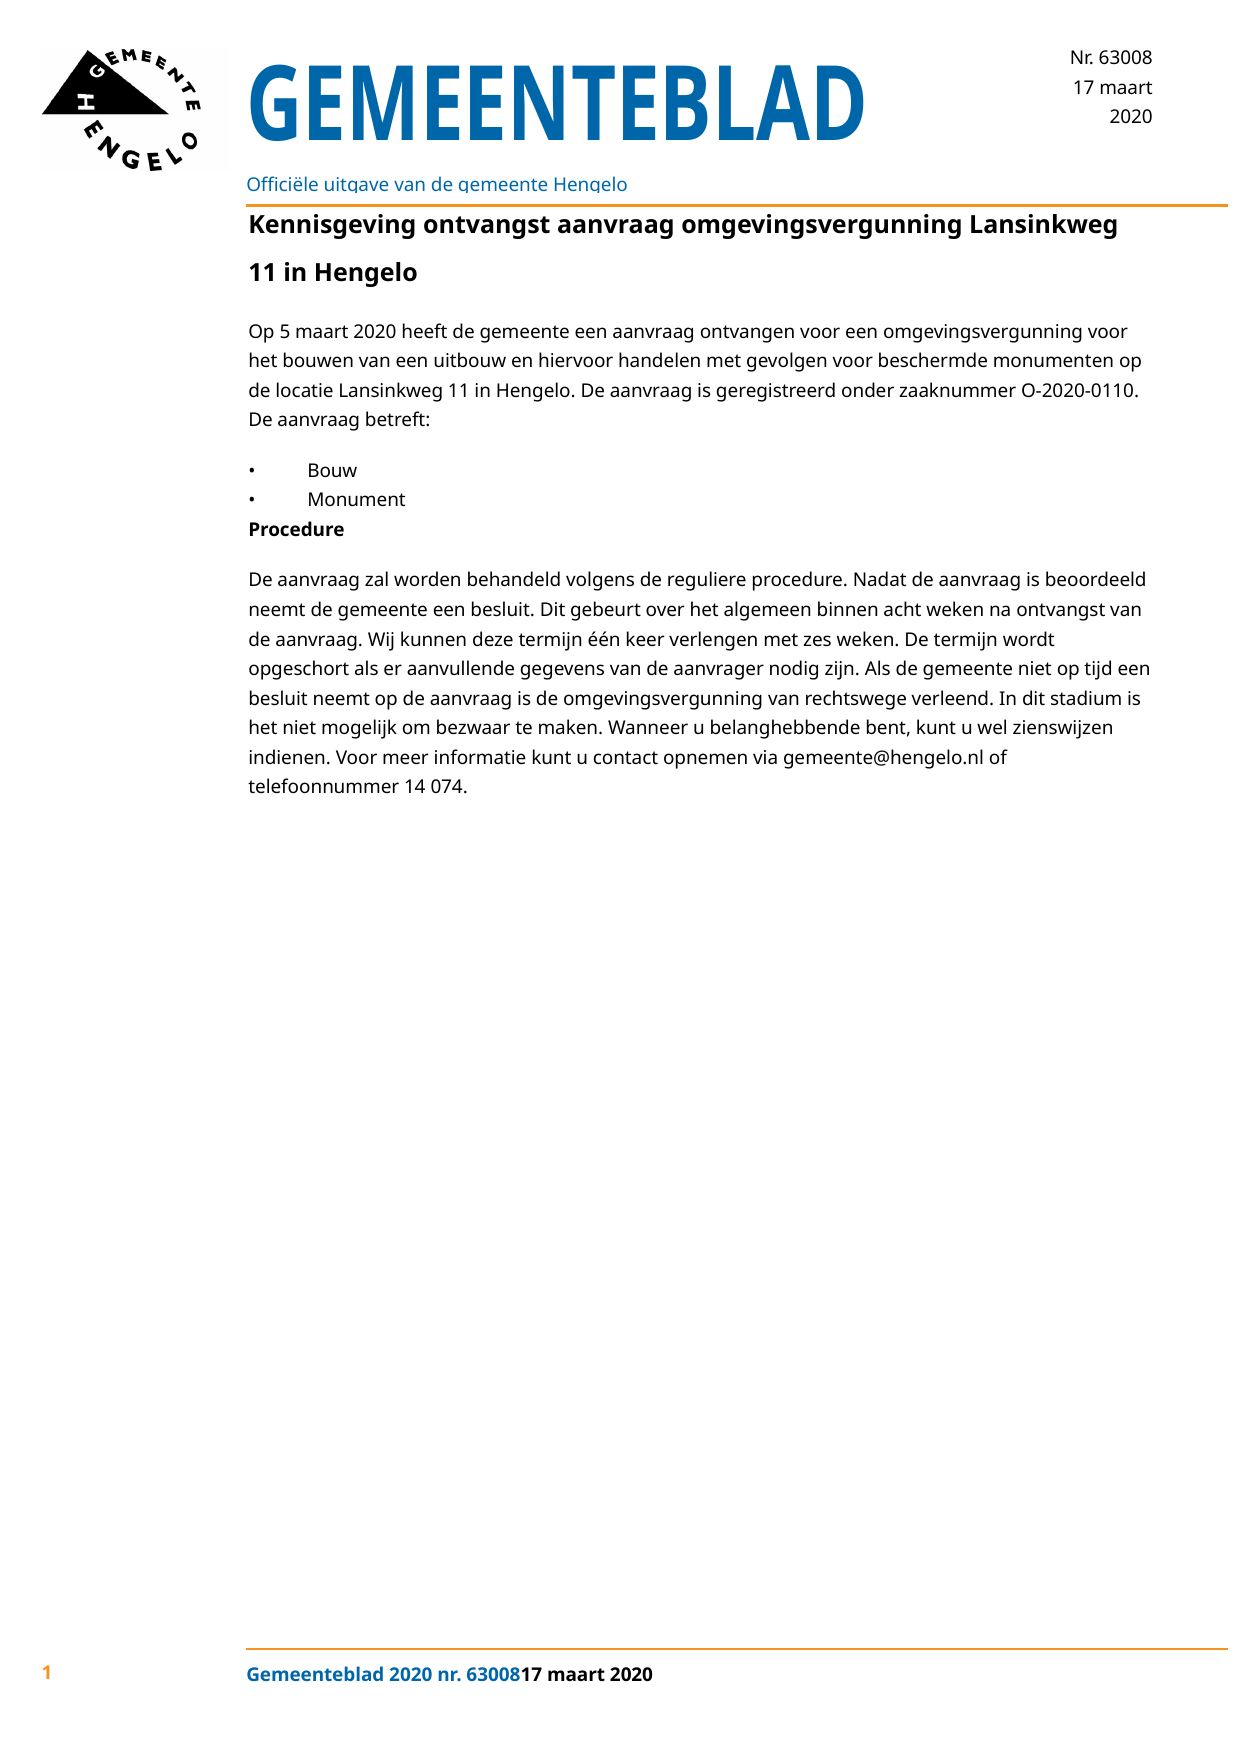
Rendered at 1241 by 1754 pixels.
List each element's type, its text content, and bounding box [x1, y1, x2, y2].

picture [41, 47, 231, 172]
text De aanvraag zal worden behandeld volgens de reguliere procedure. Nadat de aanvraag is beoordeeld neemt de gemeente een besluit. Dit gebeurt over het algemeen binnen acht weken na ontvangst van de aanvraag. Wij kunnen deze termijn één keer verlengen met zes weken. De termijn wordt opgeschort als er aanvullende gegevens van de aanvrager nodig zijn. Als de gemeente niet op tijd een besluit neemt op de aanvraag is de omgevingsvergunning van rechtswege verleend. In dit stadium is het niet mogelijk om bezwaar te maken. Wanneer u belanghebbende bent, kunt u wel zienswijzen indienen. Voor meer informatie kunt u contact opnemen via gemeente@hengelo.nl of telefoonnummer 14 074. [248, 567, 1152, 799]
list Monument [248, 487, 1152, 512]
text Procedure [248, 516, 1152, 542]
list Bouw [248, 457, 1152, 483]
text Kennisgeving ontvangst aanvraag omgevingsvergunning Lansinkweg 11 in Hengelo [248, 207, 1152, 288]
text Op 5 maart 2020 heeft de gemeente een aanvraag ontvangen voor een omgevingsvergunning voor het bouwen van een uitbouw en hiervoor handelen met gevolgen voor beschermde monumenten op de locatie Lansinkweg 11 in Hengelo. De aanvraag is geregistreerd onder zaaknummer O-2020-0110. De aanvraag betreft: [248, 318, 1152, 432]
